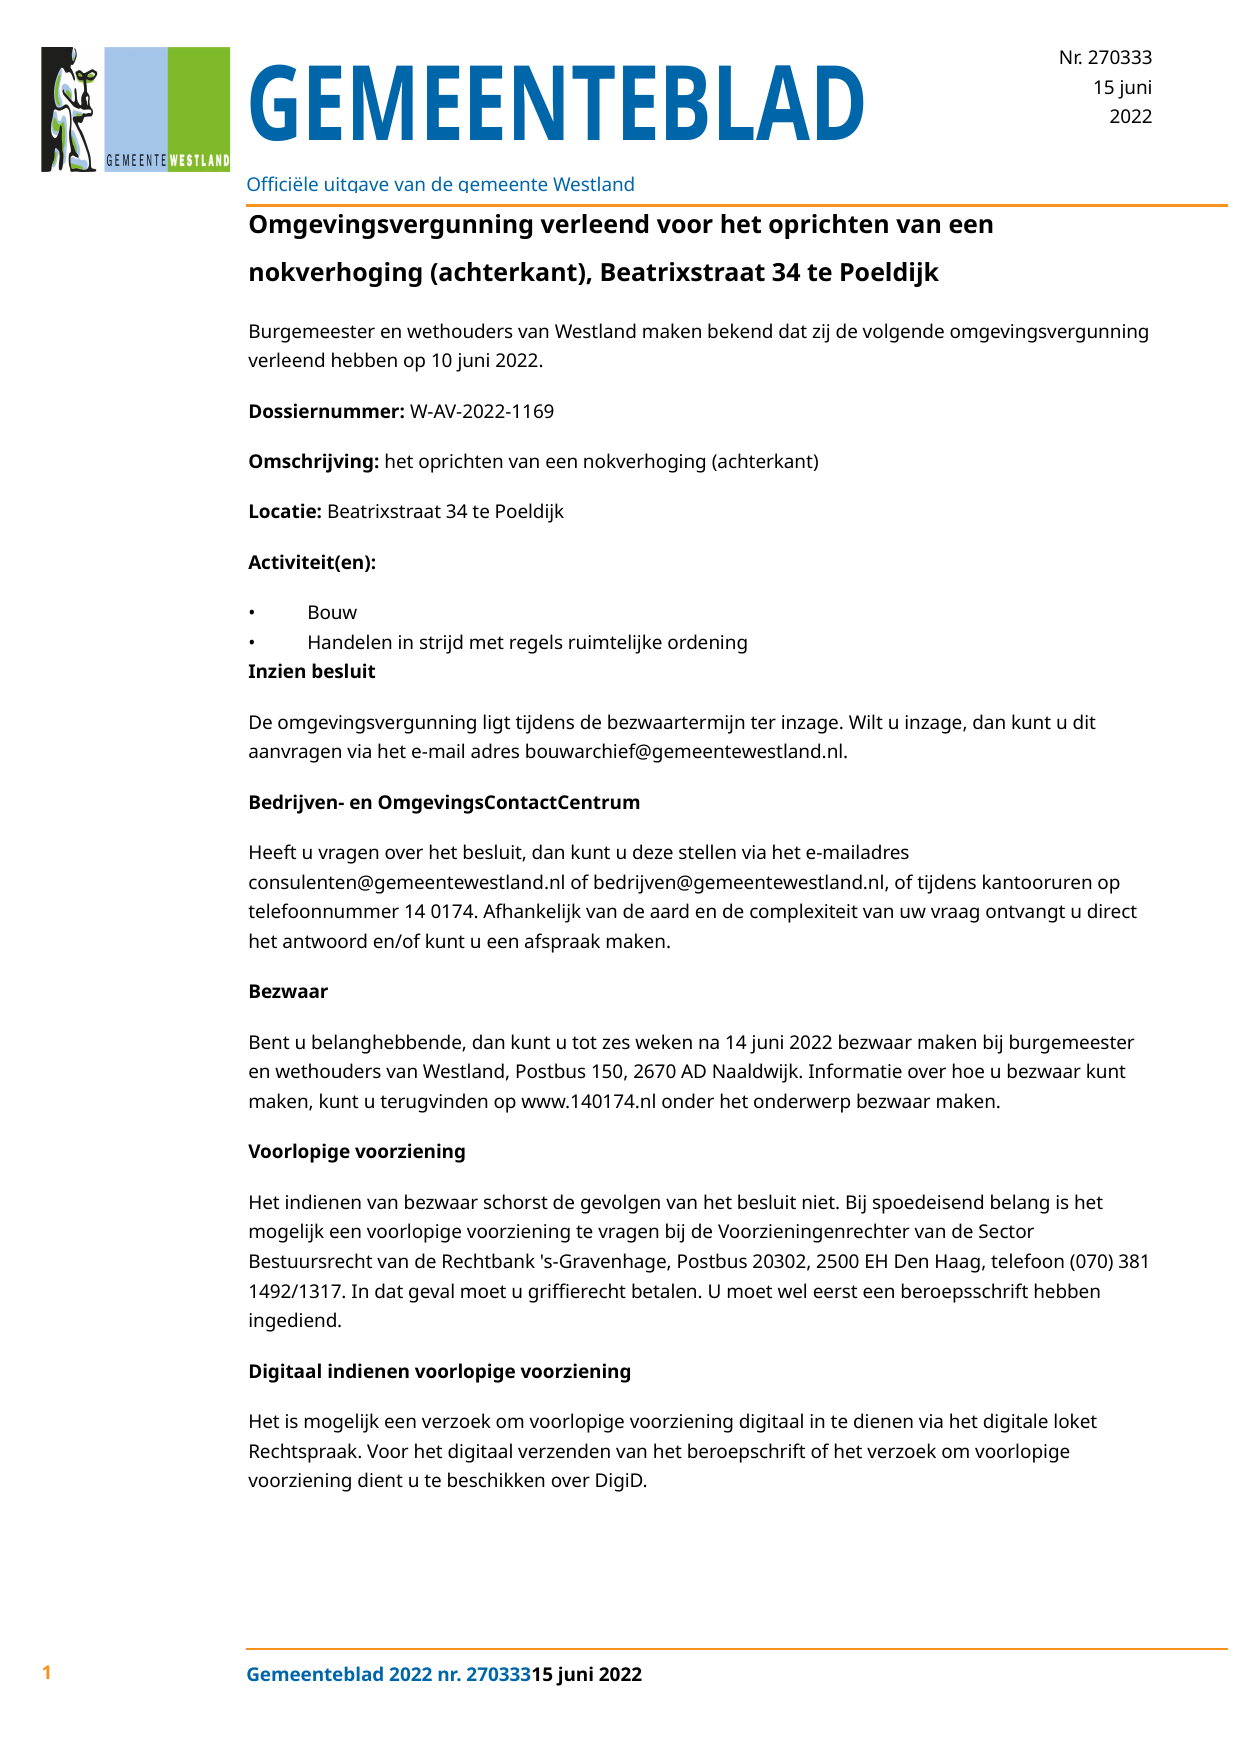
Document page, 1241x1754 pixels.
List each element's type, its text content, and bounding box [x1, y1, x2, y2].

text Inzien besluit [248, 659, 1152, 684]
text Omschrijving: het oprichten van een nokverhoging (achterkant) [248, 448, 1152, 474]
text Bezwaar [248, 979, 1152, 1004]
text De omgevingsvergunning ligt tijdens de bezwaartermijn ter inzage. Wilt u inzage, dan kunt u dit aanvragen via het e-mail adres bouwarchief@gemeentewestland.nl. [248, 709, 1152, 764]
text Heeft u vragen over het besluit, dan kunt u deze stellen via het e-mailadres consulenten@gemeentewestland.nl of bedrijven@gemeentewestland.nl, of tijdens kantooruren op telefoonnummer 14 0174. Afhankelijk van de aard en de complexiteit van uw vraag ontvangt u direct het antwoord en/of kunt u een afspraak maken. [248, 839, 1152, 954]
text Burgemeester en wethouders van Westland maken bekend dat zij de volgende omgevingsvergunning verleend hebben op 10 juni 2022. [248, 318, 1152, 373]
text Omgevingsvergunning verleend voor het oprichten van een nokverhoging (achterkant), Beatrixstraat 34 te Poeldijk [248, 207, 1152, 288]
text Het indienen van bezwaar schorst de gevolgen van het besluit niet. Bij spoedeisend belang is het mogelijk een voorlopige voorziening te vragen bij de Voorzieningenrechter van de Sector Bestuursrecht van de Rechtbank 's-Gravenhage, Postbus 20302, 2500 EH Den Haag, telefoon (070) 381 1492/1317. In dat geval moet u griffierecht betalen. U moet wel eerst een beroepsschrift hebben ingediend. [248, 1189, 1152, 1333]
text Het is mogelijk een verzoek om voorlopige voorziening digitaal in te dienen via het digitale loket Rechtspraak. Voor het digitaal verzenden van het beroepschrift of het verzoek om voorlopige voorziening dient u te beschikken over DigiD. [248, 1408, 1152, 1493]
list Bouw [248, 599, 1152, 625]
text Digitaal indienen voorlopige voorziening [248, 1358, 1152, 1384]
text Dossiernummer: W-AV-2022-1169 [248, 398, 1152, 424]
text Activiteit(en): [248, 549, 1152, 575]
text Bedrijven- en OmgevingsContactCentrum [248, 789, 1152, 815]
text Bent u belanghebbende, dan kunt u tot zes weken na 14 juni 2022 bezwaar maken bij burgemeester en wethouders van Westland, Postbus 150, 2670 AD Naaldwijk. Informatie over hoe u bezwaar kunt maken, kunt u terugvinden op www.140174.nl onder het onderwerp bezwaar maken. [248, 1029, 1152, 1114]
picture [41, 47, 231, 172]
text Voorlopige voorziening [248, 1139, 1152, 1164]
text Locatie: Beatrixstraat 34 te Poeldijk [248, 499, 1152, 524]
list Handelen in strijd met regels ruimtelijke ordening [248, 629, 1152, 655]
